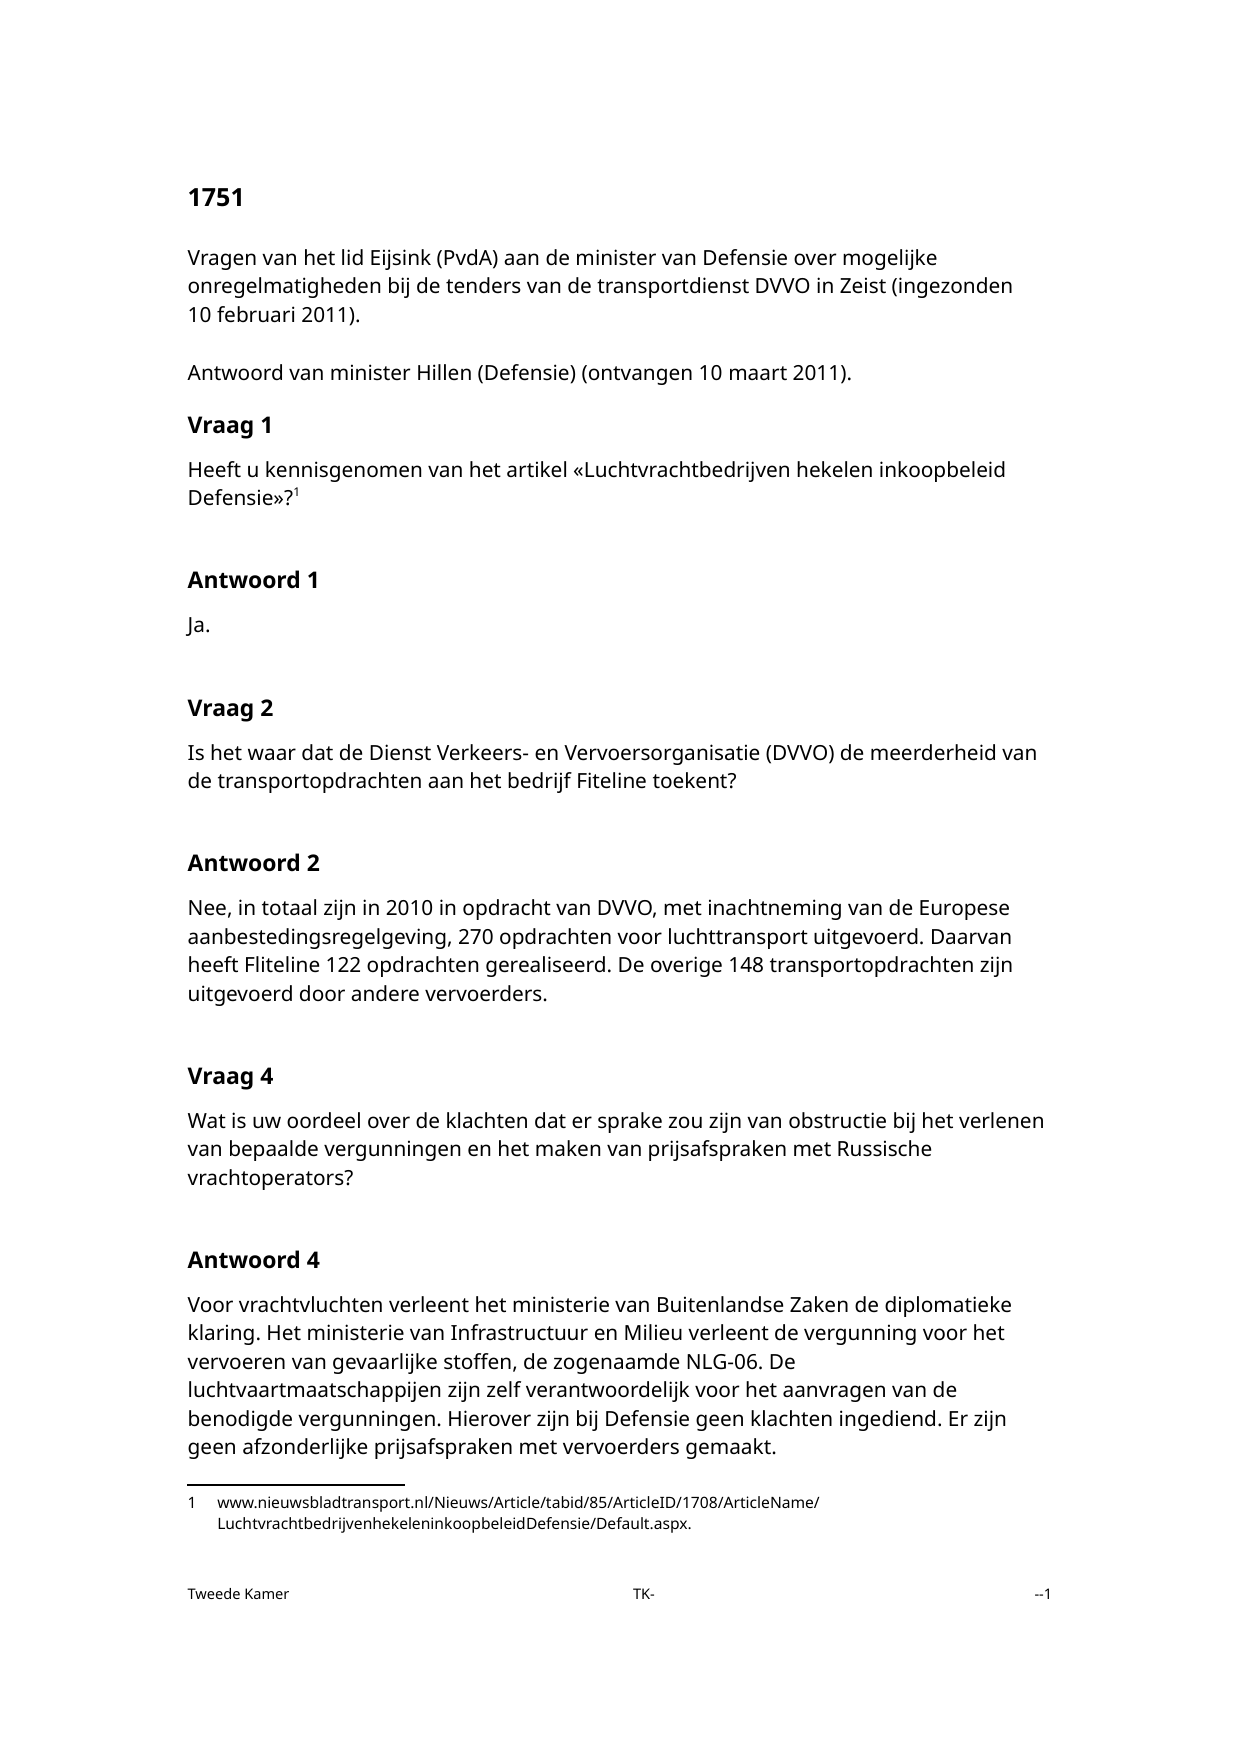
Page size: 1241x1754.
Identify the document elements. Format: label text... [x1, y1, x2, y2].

text Antwoord van minister Hillen (Defensie) (ontvangen 10 maart 2011). [187, 358, 1053, 386]
subtitle Antwoord 4 [187, 1244, 1053, 1275]
subtitle Antwoord 2 [187, 847, 1053, 878]
text Nee, in totaal zijn in 2010 in opdracht van DVVO, met inachtneming van de Europese aanbestedingsregelgeving, 270 opdrachten voor luchttransport uitgevoerd. Daarvan heeft Fliteline 122 opdrachten gerealiseerd. De overige 148 transportopdrachten zijn uitgevoerd door andere vervoerders. [187, 893, 1053, 1007]
text Voor vrachtvluchten verleent het ministerie van Buitenlandse Zaken de diplomatieke klaring. Het ministerie van Infrastructuur en Milieu verleent de vergunning voor het vervoeren van gevaarlijke stoffen, de zogenaamde NLG-06. De luchtvaartmaatschappijen zijn zelf verantwoordelijk voor het aanvragen van de benodigde vergunningen. Hierover zijn bij Defensie geen klachten ingediend. Er zijn geen afzonderlijke prijsafspraken met vervoerders gemaakt. [187, 1290, 1053, 1461]
subtitle Vraag 2 [187, 692, 1053, 723]
text www.nieuwsbladtransport.nl/Nieuws/Article/tabid/85/ArticleID/1708/ArticleName/LuchtvrachtbedrijvenhekeleninkoopbeleidDefensie/Default.aspx. [187, 1477, 1053, 1534]
subtitle Antwoord 1 [187, 564, 1053, 596]
text Is het waar dat de Dienst Verkeers- en Vervoersorganisatie (DVVO) de meerderheid van de transportopdrachten aan het bedrijf Fiteline toekent? [187, 738, 1053, 795]
text Wat is uw oordeel over de klachten dat er sprake zou zijn van obstructie bij het verlenen van bepaalde vergunningen en het maken van prijsafspraken met Russische vrachtoperators? [187, 1106, 1053, 1191]
text Vragen van het lid Eijsink (PvdA) aan de minister van Defensie over mogelijke onregelmatigheden bij de tenders van de transportdienst DVVO in Zeist (ingezonden 10 februari 2011). [187, 243, 1053, 328]
subtitle Vraag 1 [187, 409, 1053, 440]
text Heeft u kennisgenomen van het artikel «Luchtvrachtbedrijven hekelen inkoopbeleid Defensie»? [187, 455, 1053, 512]
text 1751 [187, 179, 1053, 213]
subtitle Vraag 4 [187, 1060, 1053, 1091]
text Ja. [187, 611, 1053, 639]
